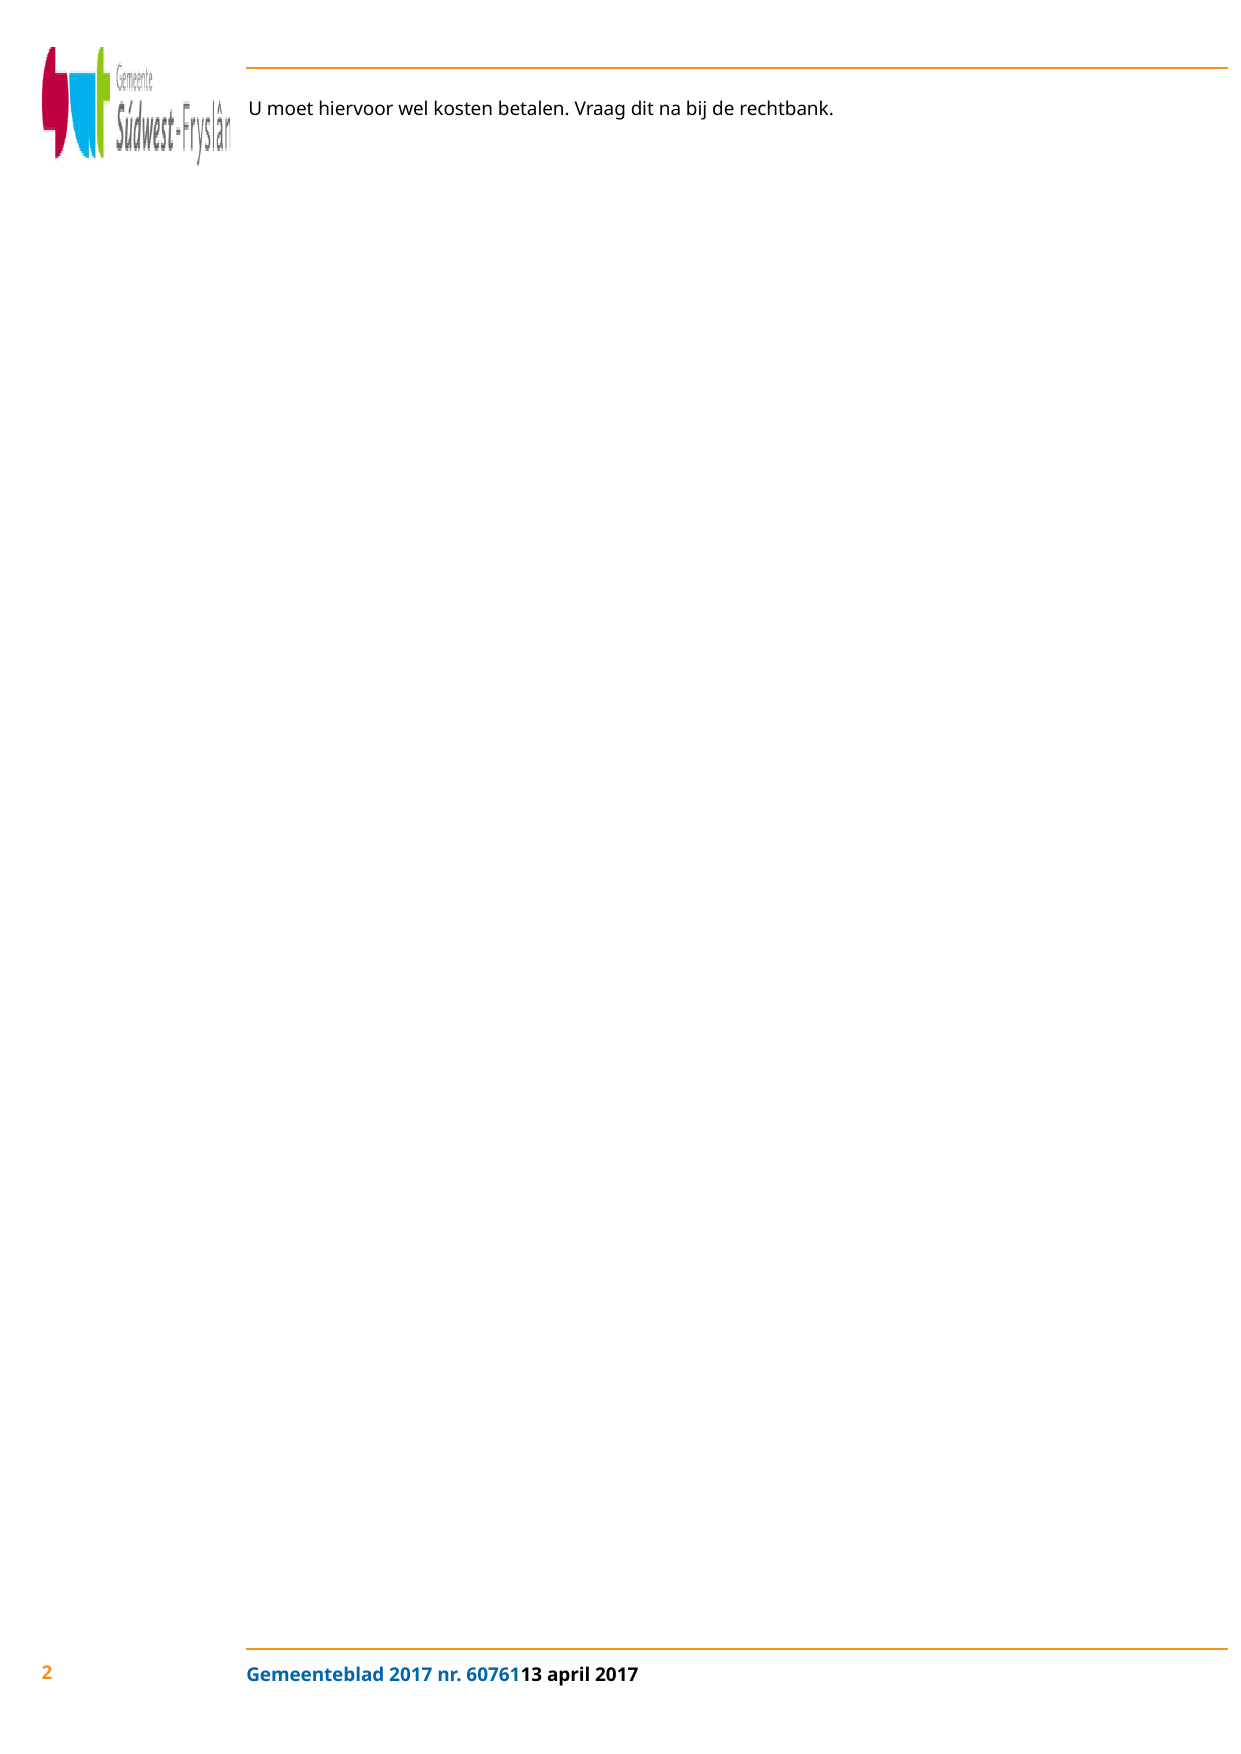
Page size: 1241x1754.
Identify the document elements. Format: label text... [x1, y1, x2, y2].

picture [41, 47, 231, 172]
text U moet hiervoor wel kosten betalen. Vraag dit na bij de rechtbank. [248, 95, 1152, 121]
